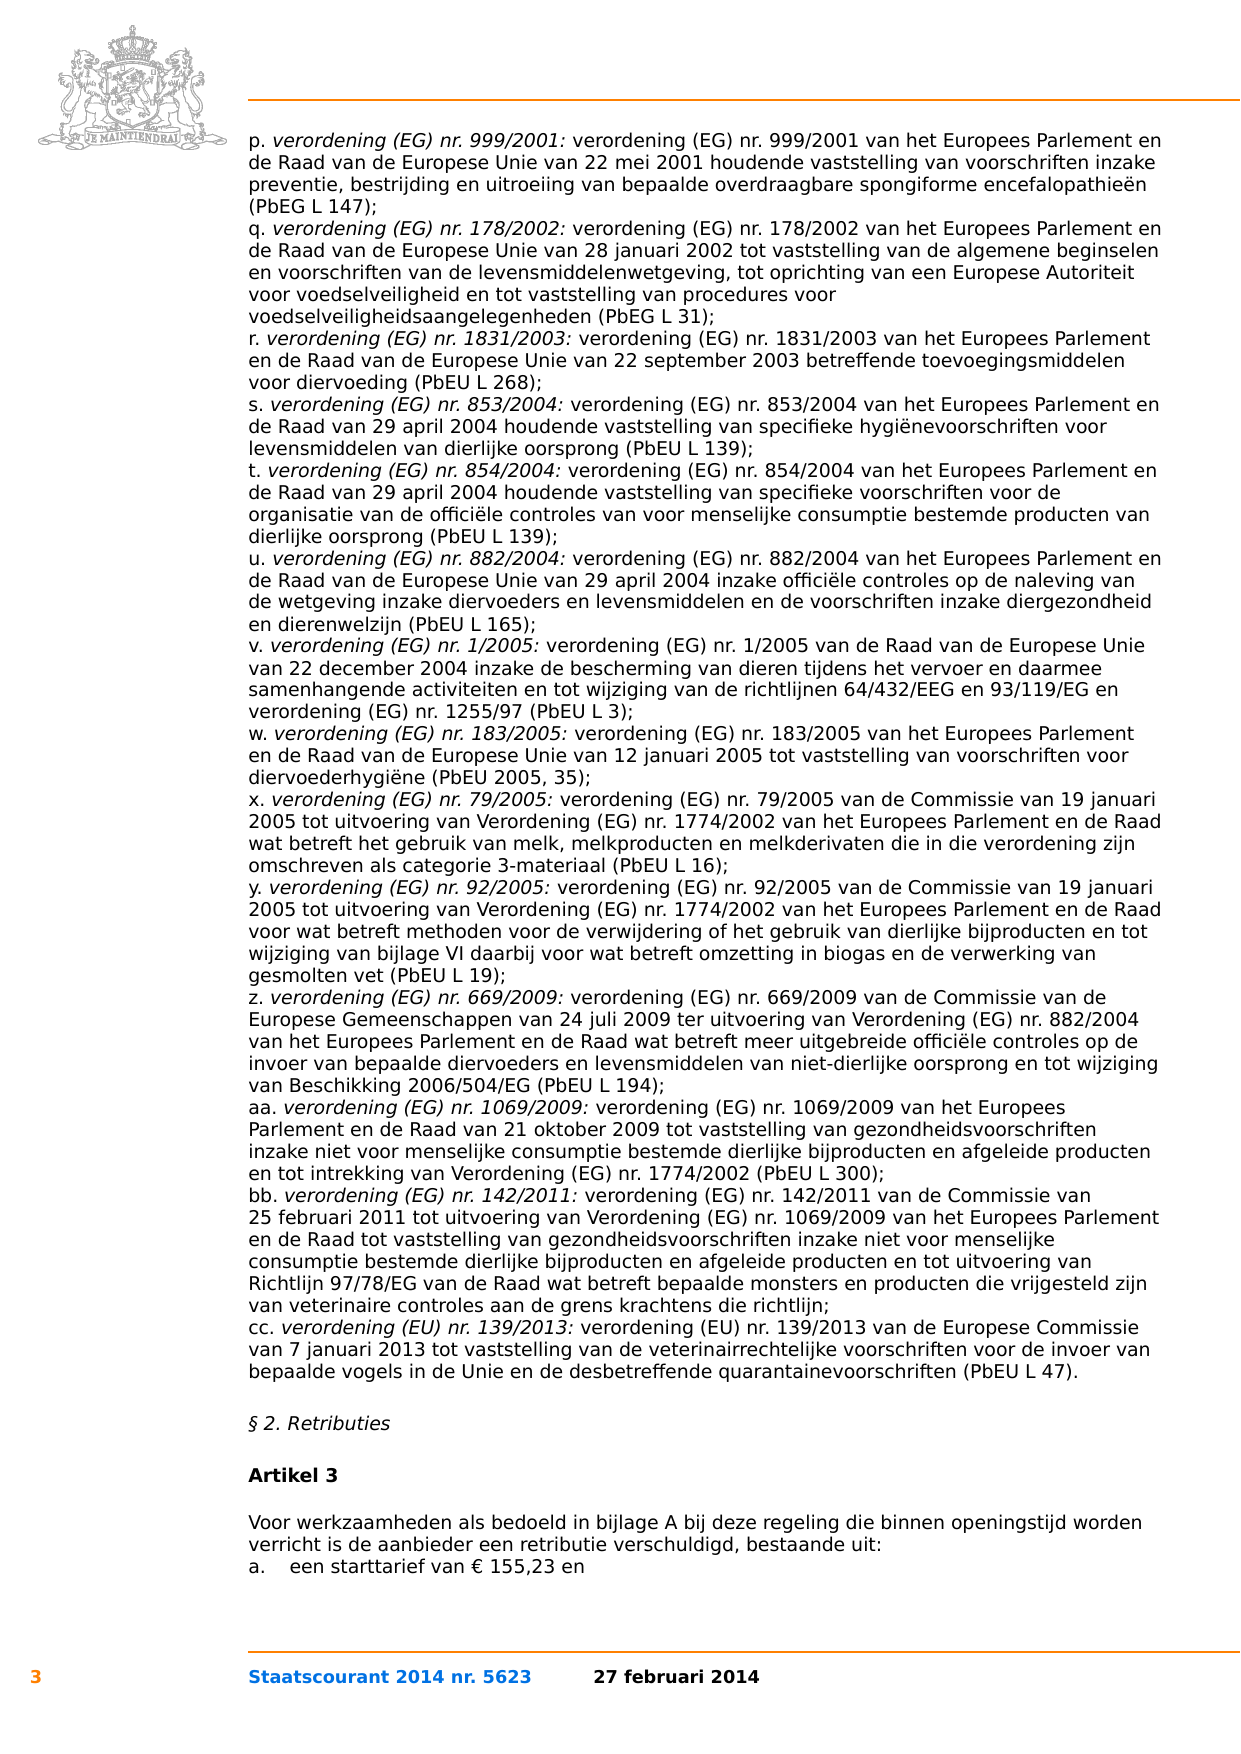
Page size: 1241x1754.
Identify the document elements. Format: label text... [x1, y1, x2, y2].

text aa. verordening (EG) nr. 1069/2009: verordening (EG) nr. 1069/2009 van het Europees Parlement en de Raad van 21 oktober 2009 tot vaststelling van gezondheidsvoorschriften inzake niet voor menselijke consumptie bestemde dierlijke bijproducten en afgeleide producten en tot intrekking van Verordening (EG) nr. 1774/2002 (PbEU L 300); [248, 1097, 1163, 1185]
text v. verordening (EG) nr. 1/2005: verordening (EG) nr. 1/2005 van de Raad van de Europese Unie van 22 december 2004 inzake de bescherming van dieren tijdens het vervoer en daarmee samenhangende activiteiten en tot wijziging van de richtlijnen 64/432/EEG en 93/119/EG en verordening (EG) nr. 1255/97 (PbEU L 3); [248, 635, 1163, 723]
text a. een starttarief van € 155,23 en [248, 1556, 1163, 1578]
text p. verordening (EG) nr. 999/2001: verordening (EG) nr. 999/2001 van het Europees Parlement en de Raad van de Europese Unie van 22 mei 2001 houdende vaststelling van voorschriften inzake preventie, bestrijding en uitroeiing van bepaalde overdraagbare spongiforme encefalopathieën (PbEG L 147); [248, 130, 1163, 218]
picture [38, 25, 227, 150]
text q. verordening (EG) nr. 178/2002: verordening (EG) nr. 178/2002 van het Europees Parlement en de Raad van de Europese Unie van 28 januari 2002 tot vaststelling van de algemene beginselen en voorschriften van de levensmiddelenwetgeving, tot oprichting van een Europese Autoriteit voor voedselveiligheid en tot vaststelling van procedures voor voedselveiligheidsaangelegenheden (PbEG L 31); [248, 218, 1163, 328]
text z. verordening (EG) nr. 669/2009: verordening (EG) nr. 669/2009 van de Commissie van de Europese Gemeenschappen van 24 juli 2009 ter uitvoering van Verordening (EG) nr. 882/2004 van het Europees Parlement en de Raad wat betreft meer uitgebreide officiële controles op de invoer van bepaalde diervoeders en levensmiddelen van niet-dierlijke oorsprong en tot wijziging van Beschikking 2006/504/EG (PbEU L 194); [248, 987, 1163, 1097]
text Voor werkzaamheden als bedoeld in bijlage A bij deze regeling die binnen openingstijd worden verricht is de aanbieder een retributie verschuldigd, bestaande uit: [248, 1512, 1163, 1556]
text u. verordening (EG) nr. 882/2004: verordening (EG) nr. 882/2004 van het Europees Parlement en de Raad van de Europese Unie van 29 april 2004 inzake officiële controles op de naleving van de wetgeving inzake diervoeders en levensmiddelen en de voorschriften inzake diergezondheid en dierenwelzijn (PbEU L 165); [248, 547, 1163, 635]
text y. verordening (EG) nr. 92/2005: verordening (EG) nr. 92/2005 van de Commissie van 19 januari 2005 tot uitvoering van Verordening (EG) nr. 1774/2002 van het Europees Parlement en de Raad voor wat betreft methoden voor de verwijdering of het gebruik van dierlijke bijproducten en tot wijziging van bijlage VI daarbij voor wat betreft omzetting in biogas en de verwerking van gesmolten vet (PbEU L 19); [248, 877, 1163, 987]
text w. verordening (EG) nr. 183/2005: verordening (EG) nr. 183/2005 van het Europees Parlement en de Raad van de Europese Unie van 12 januari 2005 tot vaststelling van voorschriften voor diervoederhygiëne (PbEU 2005, 35); [248, 723, 1163, 789]
text x. verordening (EG) nr. 79/2005: verordening (EG) nr. 79/2005 van de Commissie van 19 januari 2005 tot uitvoering van Verordening (EG) nr. 1774/2002 van het Europees Parlement en de Raad wat betreft het gebruik van melk, melkproducten en melkderivaten die in die verordening zijn omschreven als categorie 3-materiaal (PbEU L 16); [248, 789, 1163, 877]
text s. verordening (EG) nr. 853/2004: verordening (EG) nr. 853/2004 van het Europees Parlement en de Raad van 29 april 2004 houdende vaststelling van specifieke hygiënevoorschriften voor levensmiddelen van dierlijke oorsprong (PbEU L 139); [248, 394, 1163, 459]
text cc. verordening (EU) nr. 139/2013: verordening (EU) nr. 139/2013 van de Europese Commissie van 7 januari 2013 tot vaststelling van de veterinairrechtelijke voorschriften voor de invoer van bepaalde vogels in de Unie en de desbetreffende quarantainevoorschriften (PbEU L 47). [248, 1317, 1163, 1383]
subtitle Artikel 3 [248, 1465, 1163, 1487]
text bb. verordening (EG) nr. 142/2011: verordening (EG) nr. 142/2011 van de Commissie van 25 februari 2011 tot uitvoering van Verordening (EG) nr. 1069/2009 van het Europees Parlement en de Raad tot vaststelling van gezondheidsvoorschriften inzake niet voor menselijke consumptie bestemde dierlijke bijproducten en afgeleide producten en tot uitvoering van Richtlijn 97/78/EG van de Raad wat betreft bepaalde monsters en producten die vrijgesteld zijn van veterinaire controles aan de grens krachtens die richtlijn; [248, 1185, 1163, 1317]
text r. verordening (EG) nr. 1831/2003: verordening (EG) nr. 1831/2003 van het Europees Parlement en de Raad van de Europese Unie van 22 september 2003 betreffende toevoegingsmiddelen voor diervoeding (PbEU L 268); [248, 328, 1163, 394]
subtitle § 2. Retributies [248, 1413, 1163, 1435]
text t. verordening (EG) nr. 854/2004: verordening (EG) nr. 854/2004 van het Europees Parlement en de Raad van 29 april 2004 houdende vaststelling van specifieke voorschriften voor de organisatie van de officiële controles van voor menselijke consumptie bestemde producten van dierlijke oorsprong (PbEU L 139); [248, 459, 1163, 547]
